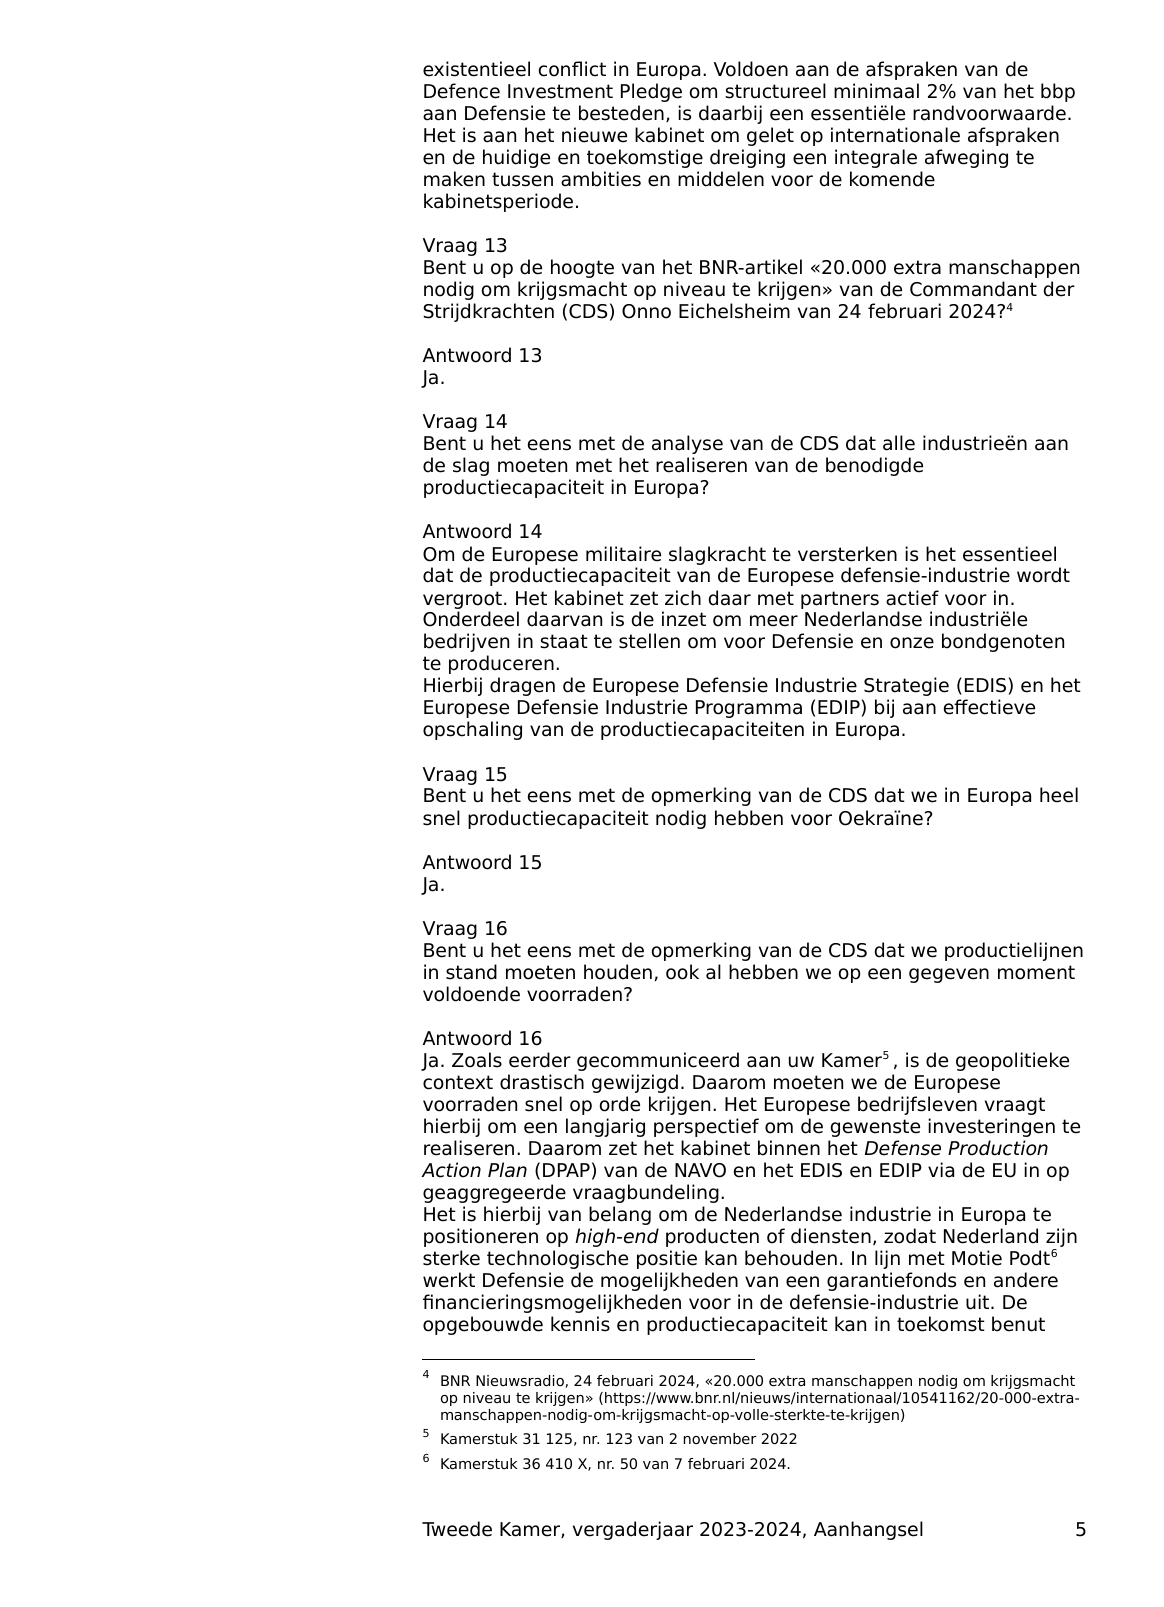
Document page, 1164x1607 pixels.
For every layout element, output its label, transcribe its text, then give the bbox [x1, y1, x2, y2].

text Antwoord 14 [422, 521, 1087, 543]
text Bent u het eens met de opmerking van de CDS dat we in Europa heel snel productiecapaciteit nodig hebben voor Oekraïne? [422, 785, 1087, 829]
text Bent u op de hoogte van het BNR-artikel «20.000 extra manschappen nodig om krijgsmacht op niveau te krijgen» van de Commandant der Strijdkrachten (CDS) Onno Eichelsheim van 24 februari 2024? [422, 257, 1087, 323]
text Ja. [422, 367, 1087, 389]
text Vraag 16 [422, 918, 1087, 940]
text Vraag 14 [422, 411, 1087, 433]
text Kamerstuk 36 410 X, nr. 50 van 7 februari 2024. [422, 1452, 1087, 1474]
text Hierbij dragen de Europese Defensie Industrie Strategie (EDIS) en het Europese Defensie Industrie Programma (EDIP) bij aan effectieve opschaling van de productiecapaciteiten in Europa. [422, 675, 1087, 741]
text Antwoord 13 [422, 345, 1087, 367]
text Het is hierbij van belang om de Nederlandse industrie in Europa te positioneren op high-end producten of diensten, zodat Nederland zijn sterke technologische positie kan behouden. In lijn met Motie Podt werkt Defensie de mogelijkheden van een garantiefonds en andere financieringsmogelijkheden voor in de defensie-industrie uit. De opgebouwde kennis en productiecapaciteit kan in toekomst benut [422, 1204, 1087, 1336]
text Bent u het eens met de analyse van de CDS dat alle industrieën aan de slag moeten met het realiseren van de benodigde productiecapaciteit in Europa? [422, 433, 1087, 499]
text Antwoord 15 [422, 852, 1087, 873]
text Antwoord 16 [422, 1028, 1087, 1050]
text Bent u het eens met de opmerking van de CDS dat we productielijnen in stand moeten houden, ook al hebben we op een gegeven moment voldoende voorraden? [422, 940, 1087, 1006]
text BNR Nieuwsradio, 24 februari 2024, «20.000 extra manschappen nodig om krijgsmacht op niveau te krijgen» (https://www.bnr.nl/nieuws/internationaal/10541162/20-000-extra-manschappen-nodig-om-krijgsmacht-op-volle-sterkte-te-krijgen) [422, 1368, 1087, 1424]
text Om de Europese militaire slagkracht te versterken is het essentieel dat de productiecapaciteit van de Europese defensie-industrie wordt vergroot. Het kabinet zet zich daar met partners actief voor in. Onderdeel daarvan is de inzet om meer Nederlandse industriële bedrijven in staat te stellen om voor Defensie en onze bondgenoten te produceren. [422, 543, 1087, 675]
text Vraag 15 [422, 763, 1087, 785]
text existentieel conflict in Europa. Voldoen aan de afspraken van de Defence Investment Pledge om structureel minimaal 2% van het bbp aan Defensie te besteden, is daarbij een essentiële randvoorwaarde. Het is aan het nieuwe kabinet om gelet op internationale afspraken en de huidige en toekomstige dreiging een integrale afweging te maken tussen ambities en middelen voor de komende kabinetsperiode. [422, 59, 1087, 213]
text Kamerstuk 31 125, nr. 123 van 2 november 2022 [422, 1427, 1087, 1449]
text Ja. Zoals eerder gecommuniceerd aan uw Kamer, is de geopolitieke context drastisch gewijzigd. Daarom moeten we de Europese voorraden snel op orde krijgen. Het Europese bedrijfsleven vraagt hierbij om een langjarig perspectief om de gewenste investeringen te realiseren. Daarom zet het kabinet binnen het Defense Production Action Plan (DPAP) van de NAVO en het EDIS en EDIP via de EU in op geaggregeerde vraagbundeling. [422, 1050, 1087, 1204]
text Vraag 13 [422, 235, 1087, 257]
text Ja. [422, 873, 1087, 896]
